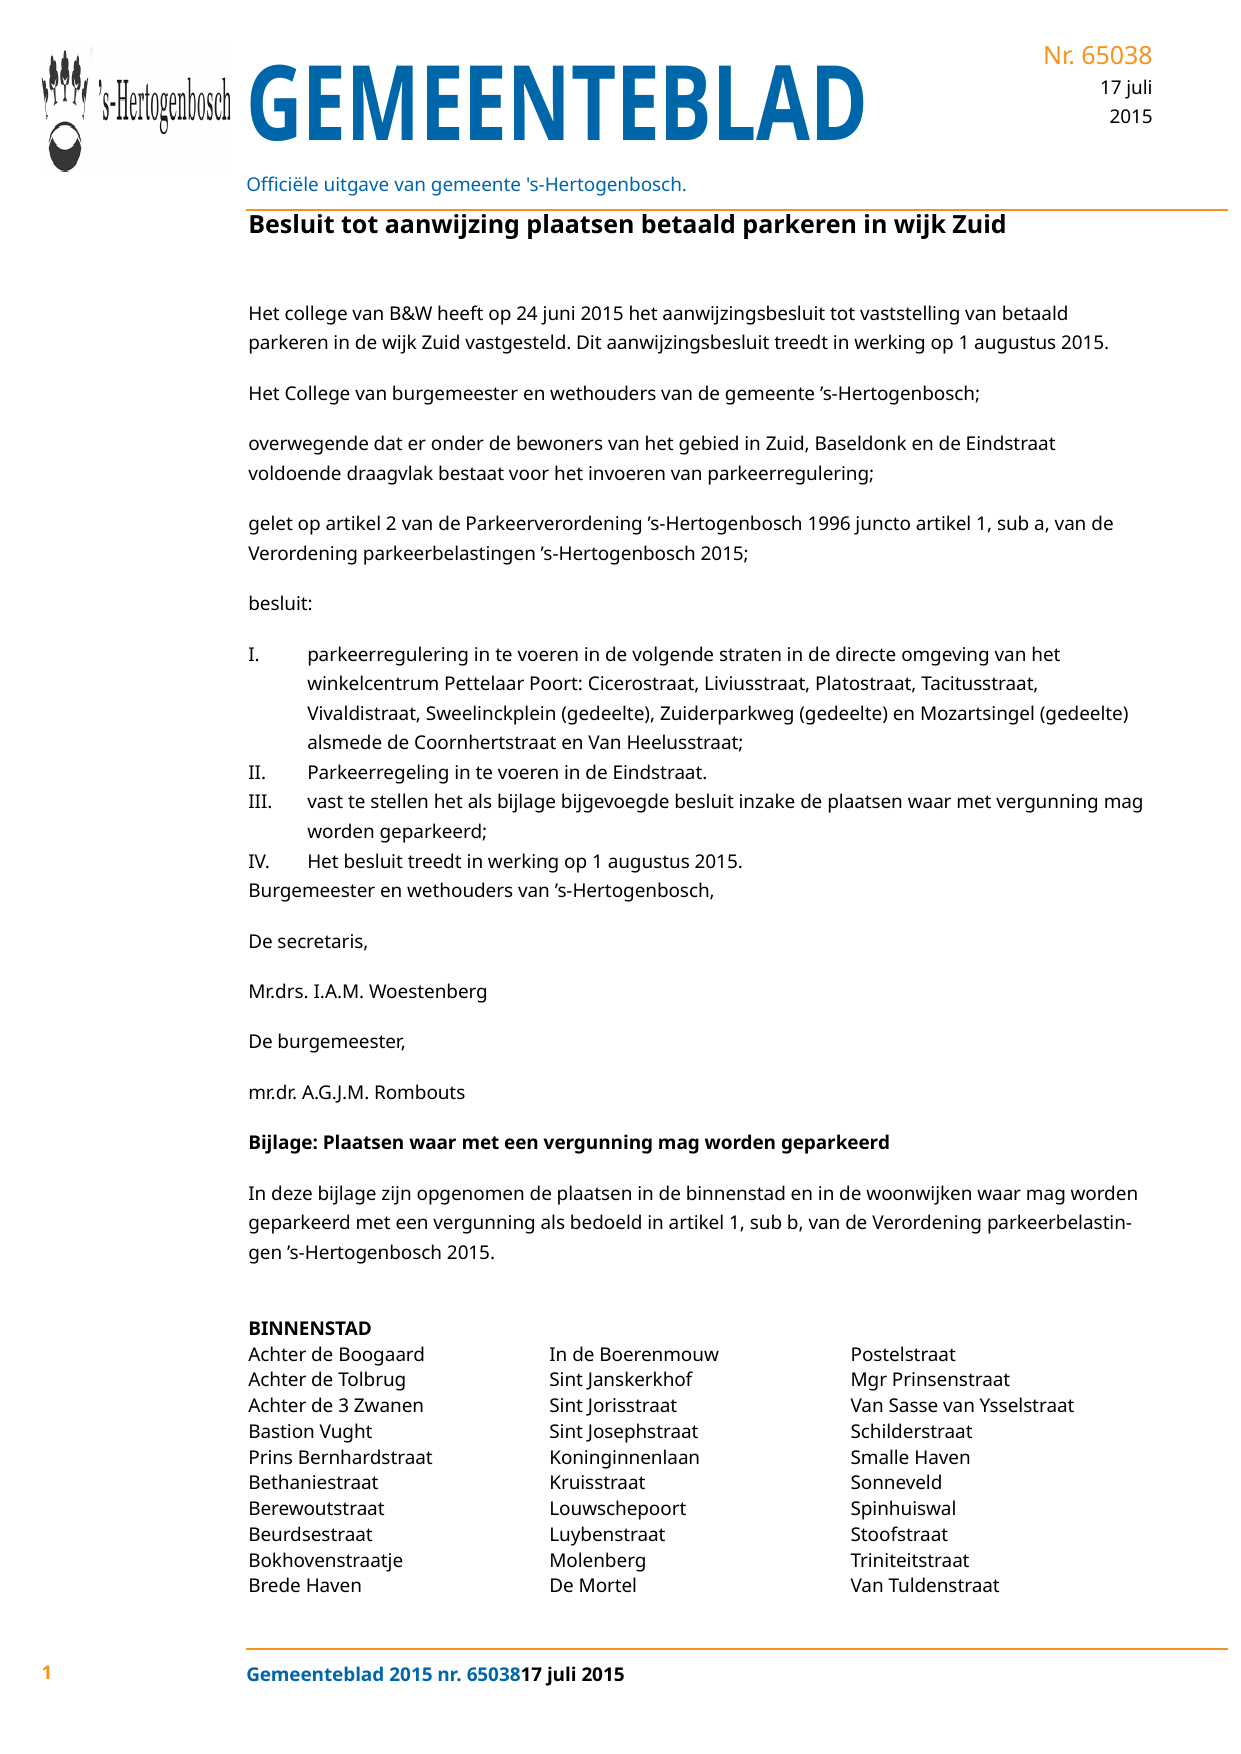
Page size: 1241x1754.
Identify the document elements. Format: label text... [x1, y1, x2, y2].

table_cell Koninginnenlaan [549, 1444, 850, 1469]
table_header BINNENSTAD [248, 1315, 549, 1341]
table_cell Beurdsestraat [248, 1521, 549, 1547]
table_cell Mgr Prinsenstraat [850, 1367, 1152, 1392]
picture [41, 47, 231, 172]
table_cell Kruisstraat [549, 1470, 850, 1495]
table_cell Smalle Haven [850, 1444, 1152, 1469]
list Het besluit treedt in werking op 1 augustus 2015. [248, 848, 1152, 873]
table_cell Triniteitstraat [850, 1547, 1152, 1572]
table_cell Schilderstraat [850, 1418, 1152, 1444]
table_cell Van Sasse van Ysselstraat [850, 1393, 1152, 1418]
text Mr.drs. I.A.M. Woestenberg [248, 978, 1152, 1004]
table_cell Stoofstraat [850, 1521, 1152, 1547]
table_cell Achter de Tolbrug [248, 1367, 549, 1392]
table_cell Molenberg [549, 1547, 850, 1572]
table_cell Prins Bernhardstraat [248, 1444, 549, 1469]
table_cell Sint Janskerkhof [549, 1367, 850, 1392]
text mr.dr. A.G.J.M. Rombouts [248, 1079, 1152, 1105]
list vast te stellen het als bijlage bijgevoegde besluit inzake de plaatsen waar met vergunning mag worden geparkeerd; [248, 789, 1152, 844]
table_cell Berewoutstraat [248, 1495, 549, 1521]
table_cell Bokhovenstraatje [248, 1547, 549, 1572]
text Bijlage: Plaatsen waar met een vergunning mag worden geparkeerd [248, 1129, 1152, 1155]
text Burgemeester en wethouders van ’s-Hertogenbosch, [248, 877, 1152, 903]
table_cell Van Tuldenstraat [850, 1573, 1152, 1598]
text Het College van burgemeester en wethouders van de gemeente ’s-Hertogenbosch; [248, 380, 1152, 406]
text Besluit tot aanwijzing plaatsen betaald parkeren in wijk Zuid [248, 211, 1152, 241]
text De secretaris, [248, 928, 1152, 953]
table_cell Louwschepoort [549, 1495, 850, 1521]
table_cell Spinhuiswal [850, 1495, 1152, 1521]
table_cell Bethaniestraat [248, 1470, 549, 1495]
table_cell Achter de 3 Zwanen [248, 1393, 549, 1418]
table_cell Brede Haven [248, 1573, 549, 1598]
table_cell Sint Josephstraat [549, 1418, 850, 1444]
table_cell Postelstraat [850, 1341, 1152, 1367]
table_cell Achter de Boogaard [248, 1341, 549, 1367]
text gelet op artikel 2 van de Parkeerverordening ’s-Hertogenbosch 1996 juncto artikel 1, sub a, van de Verordening parkeerbelastingen ’s-Hertogenbosch 2015; [248, 510, 1152, 566]
table_cell Bastion Vught [248, 1418, 549, 1444]
table_cell Luybenstraat [549, 1521, 850, 1547]
text Het college van B&W heeft op 24 juni 2015 het aanwijzingsbesluit tot vaststelling van betaald parkeren in de wijk Zuid vastgesteld. Dit aanwijzingsbesluit treedt in werking op 1 augustus 2015. [248, 300, 1152, 355]
text De burgemeester, [248, 1029, 1152, 1054]
table_cell De Mortel [549, 1573, 850, 1598]
text In deze bijlage zijn opgenomen de plaatsen in de binnenstad en in de woonwijken waar mag worden geparkeerd met een vergunning als bedoeld in artikel 1, sub b, van de Verordening parkeerbelastin-gen ’s-Hertogenbosch 2015. [248, 1180, 1152, 1265]
table_cell Sint Jorisstraat [549, 1393, 850, 1418]
table_cell Sonneveld [850, 1470, 1152, 1495]
text overwegende dat er onder de bewoners van het gebied in Zuid, Baseldonk en de Eindstraat voldoende draagvlak bestaat voor het invoeren van parkeerregulering; [248, 430, 1152, 486]
table_cell In de Boerenmouw [549, 1341, 850, 1367]
list parkeerregulering in te voeren in de volgende straten in de directe omgeving van het winkelcentrum Pettelaar Poort: Cicerostraat, Liviusstraat, Platostraat, Tacitusstraat, Vivaldistraat, Sweelinckplein (gedeelte), Zuiderparkweg (gedeelte) en Mozartsingel (gedeelte) alsmede de Coornhertstraat en Van Heelusstraat; [248, 641, 1152, 755]
text besluit: [248, 590, 1152, 616]
list Parkeerregeling in te voeren in de Eindstraat. [248, 759, 1152, 785]
